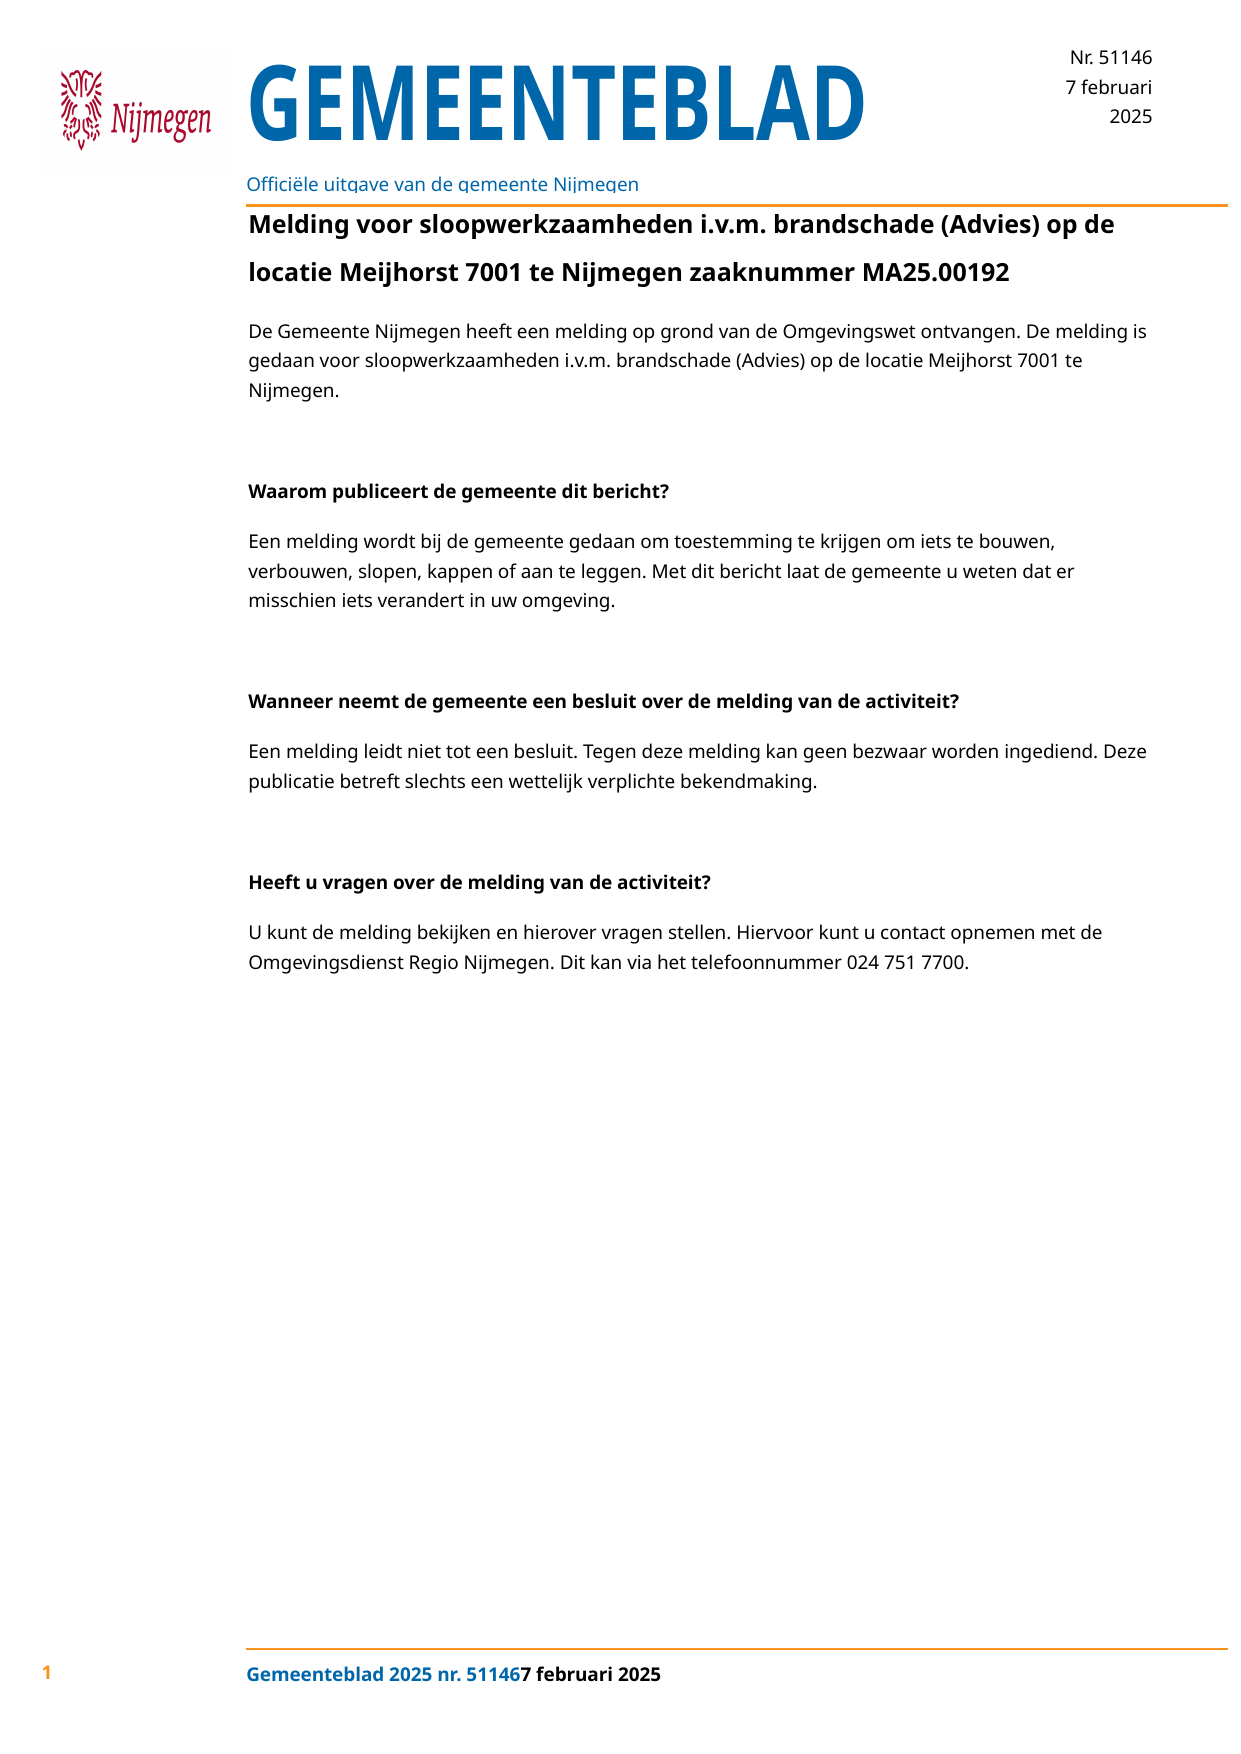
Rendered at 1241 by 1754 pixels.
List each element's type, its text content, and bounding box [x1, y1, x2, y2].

text U kunt de melding bekijken en hierover vragen stellen. Hiervoor kunt u contact opnemen met de Omgevingsdienst Regio Nijmegen. Dit kan via het telefoonnummer 024 751 7700. [248, 919, 1152, 975]
text Melding voor sloopwerkzaamheden i.v.m. brandschade (Advies) op de locatie Meijhorst 7001 te Nijmegen zaaknummer MA25.00192 [248, 207, 1152, 288]
text Een melding wordt bij de gemeente gedaan om toestemming te krijgen om iets te bouwen, verbouwen, slopen, kappen of aan te leggen. Met dit bericht laat de gemeente u weten dat er misschien iets verandert in uw omgeving. [248, 528, 1152, 613]
text Wanneer neemt de gemeente een besluit over de melding van de activiteit? [248, 688, 1152, 714]
text Waarom publiceert de gemeente dit bericht? [248, 478, 1152, 504]
text Heeft u vragen over de melding van de activiteit? [248, 869, 1152, 895]
text De Gemeente Nijmegen heeft een melding op grond van de Omgevingswet ontvangen. De melding is gedaan voor sloopwerkzaamheden i.v.m. brandschade (Advies) op de locatie Meijhorst 7001 te Nijmegen. [248, 318, 1152, 403]
text Een melding leidt niet tot een besluit. Tegen deze melding kan geen bezwaar worden ingediend. Deze publicatie betreft slechts een wettelijk verplichte bekendmaking. [248, 739, 1152, 794]
picture [41, 47, 231, 172]
